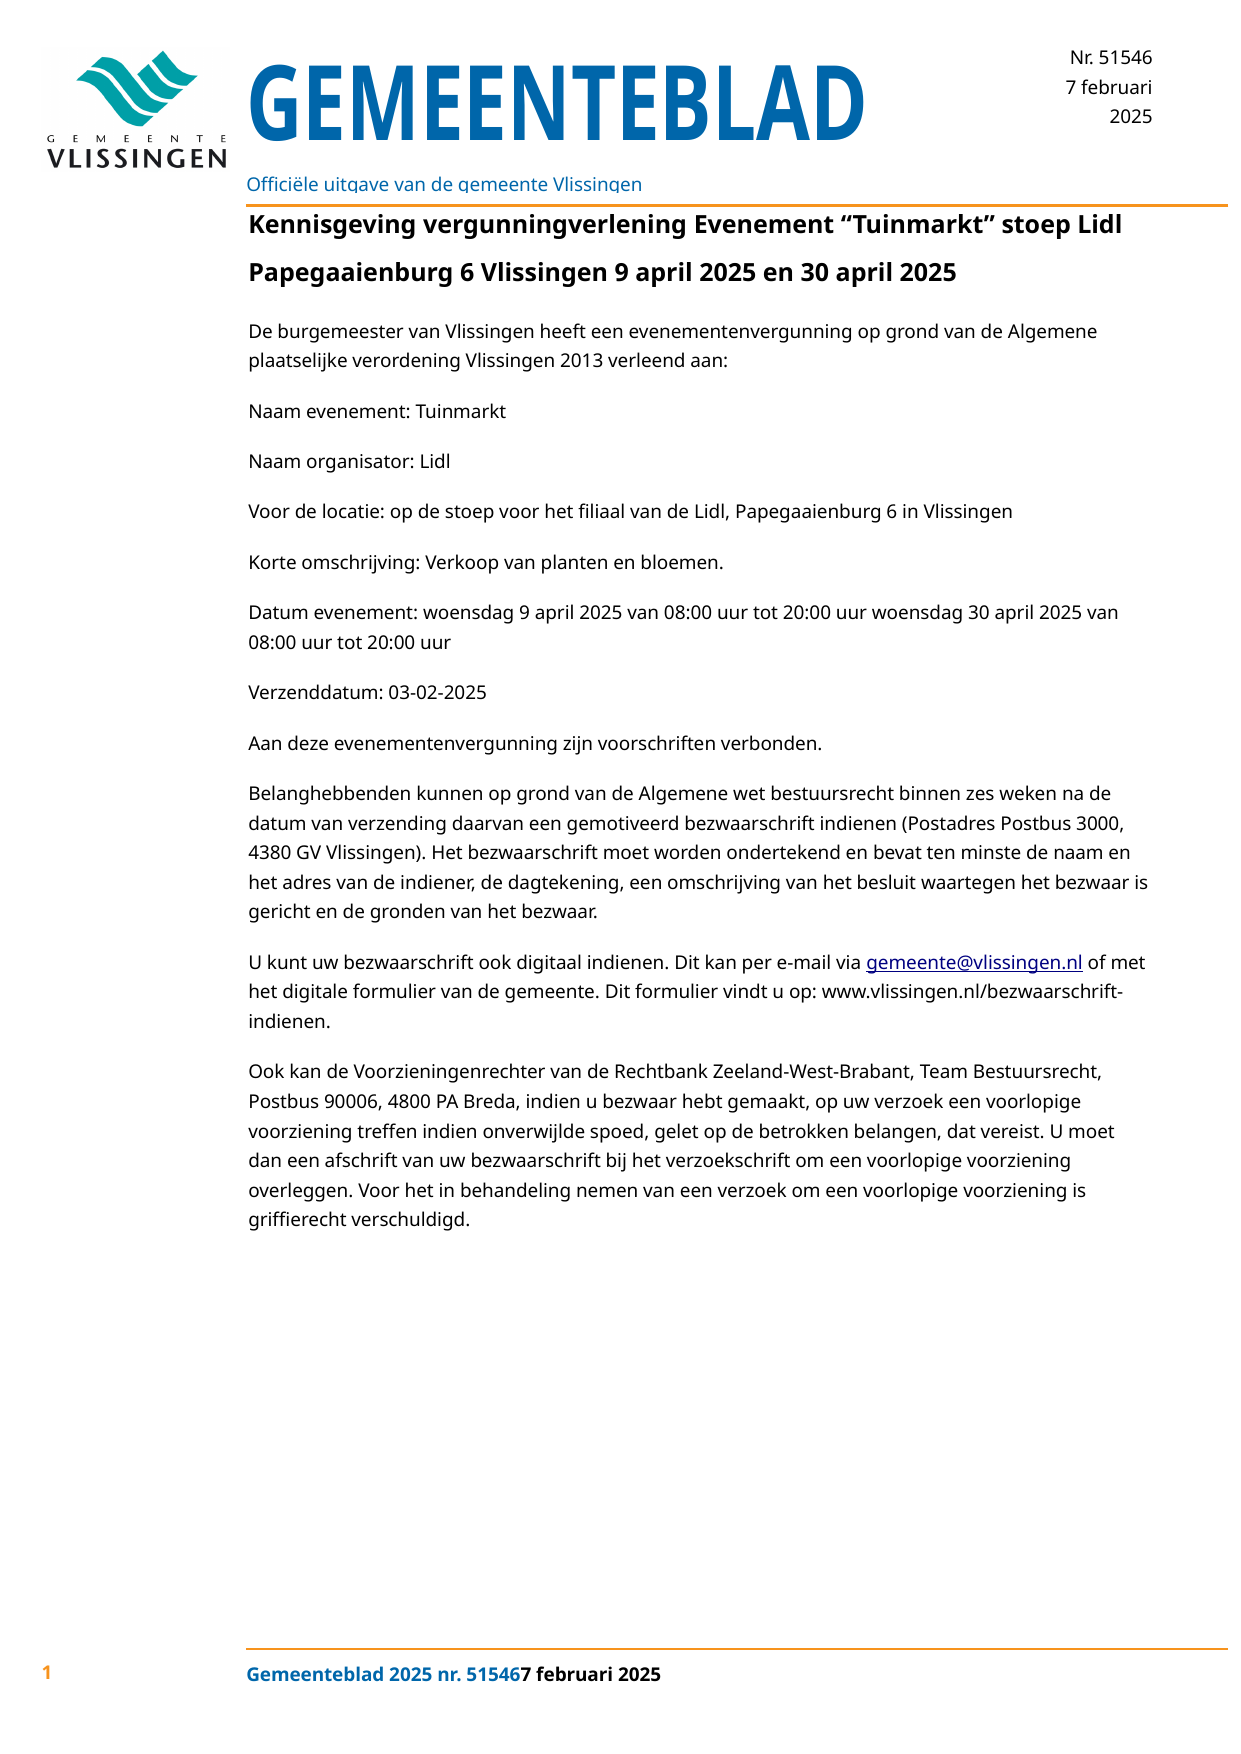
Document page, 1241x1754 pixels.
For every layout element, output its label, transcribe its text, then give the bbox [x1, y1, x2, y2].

text Naam organisator: Lidl [248, 448, 1152, 474]
text U kunt uw bezwaarschrift ook digitaal indienen. Dit kan per e-mail via gemeente@vlissingen.nl of met het digitale formulier van de gemeente. Dit formulier vindt u op: www.vlissingen.nl/bezwaarschrift-indienen. [248, 949, 1152, 1034]
text Korte omschrijving: Verkoop van planten en bloemen. [248, 549, 1152, 575]
text Ook kan de Voorzieningenrechter van de Rechtbank Zeeland-West-Brabant, Team Bestuursrecht, Postbus 90006, 4800 PA Breda, indien u bezwaar hebt gemaakt, op uw verzoek een voorlopige voorziening treffen indien onverwijlde spoed, gelet op de betrokken belangen, dat vereist. U moet dan een afschrift van uw bezwaarschrift bij het verzoekschrift om een voorlopige voorziening overleggen. Voor het in behandeling nemen van een verzoek om een voorlopige voorziening is griffierecht verschuldigd. [248, 1059, 1152, 1232]
text Datum evenement: woensdag 9 april 2025 van 08:00 uur tot 20:00 uur woensdag 30 april 2025 van 08:00 uur tot 20:00 uur [248, 599, 1152, 655]
text Belanghebbenden kunnen op grond van de Algemene wet bestuursrecht binnen zes weken na de datum van verzending daarvan een gemotiveerd bezwaarschrift indienen (Postadres Postbus 3000, 4380 GV Vlissingen). Het bezwaarschrift moet worden ondertekend en bevat ten minste de naam en het adres van de indiener, de dagtekening, een omschrijving van het besluit waartegen het bezwaar is gericht en de gronden van het bezwaar. [248, 780, 1152, 924]
text Kennisgeving vergunningverlening Evenement “Tuinmarkt” stoep Lidl Papegaaienburg 6 Vlissingen 9 april 2025 en 30 april 2025 [248, 207, 1152, 288]
text De burgemeester van Vlissingen heeft een evenementenvergunning op grond van de Algemene plaatselijke verordening Vlissingen 2013 verleend aan: [248, 318, 1152, 373]
picture [41, 47, 231, 172]
text Voor de locatie: op de stoep voor het filiaal van de Lidl, Papegaaienburg 6 in Vlissingen [248, 499, 1152, 524]
text Naam evenement: Tuinmarkt [248, 398, 1152, 424]
text Verzenddatum: 03-02-2025 [248, 679, 1152, 705]
text Aan deze evenementenvergunning zijn voorschriften verbonden. [248, 730, 1152, 756]
